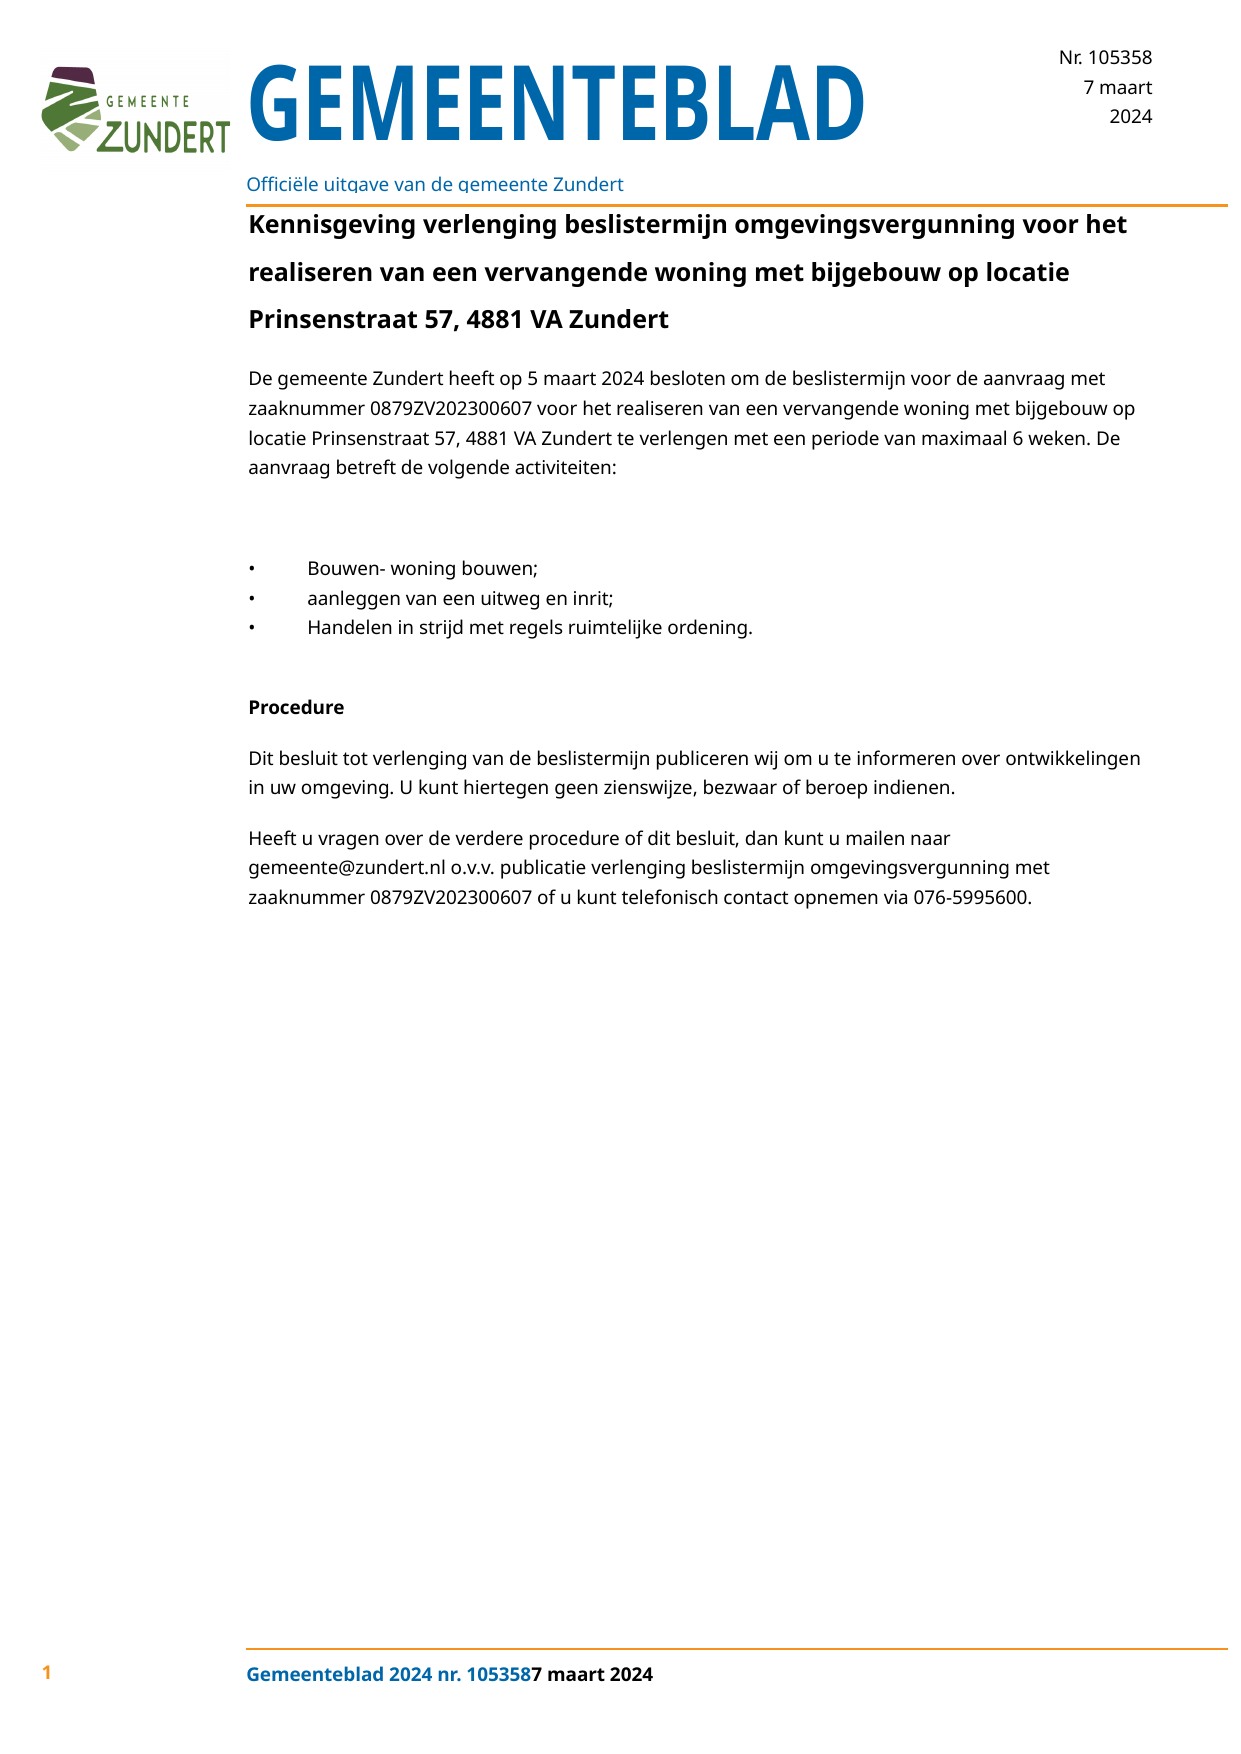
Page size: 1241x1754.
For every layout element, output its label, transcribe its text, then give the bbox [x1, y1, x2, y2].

text De gemeente Zundert heeft op 5 maart 2024 besloten om de beslistermijn voor de aanvraag met zaaknummer 0879ZV202300607 voor het realiseren van een vervangende woning met bijgebouw op locatie Prinsenstraat 57, 4881 VA Zundert te verlengen met een periode van maximaal 6 weken. De aanvraag betreft de volgende activiteiten: [248, 366, 1152, 480]
list aanleggen van een uitweg en inrit; [248, 585, 1152, 610]
text Kennisgeving verlenging beslistermijn omgevingsvergunning voor het realiseren van een vervangende woning met bijgebouw op locatie Prinsenstraat 57, 4881 VA Zundert [248, 207, 1152, 336]
list Handelen in strijd met regels ruimtelijke ordening. [248, 614, 1152, 640]
text Dit besluit tot verlenging van de beslistermijn publiceren wij om u te informeren over ontwikkelingen in uw omgeving. U kunt hiertegen geen zienswijze, bezwaar of beroep indienen. [248, 745, 1152, 800]
list Bouwen- woning bouwen; [248, 555, 1152, 581]
text Heeft u vragen over de verdere procedure of dit besluit, dan kunt u mailen naar gemeente@zundert.nl o.v.v. publicatie verlenging beslistermijn omgevingsvergunning met zaaknummer 0879ZV202300607 of u kunt telefonisch contact opnemen via 076-5995600. [248, 825, 1152, 909]
text Procedure [248, 694, 1152, 720]
picture [41, 47, 231, 172]
